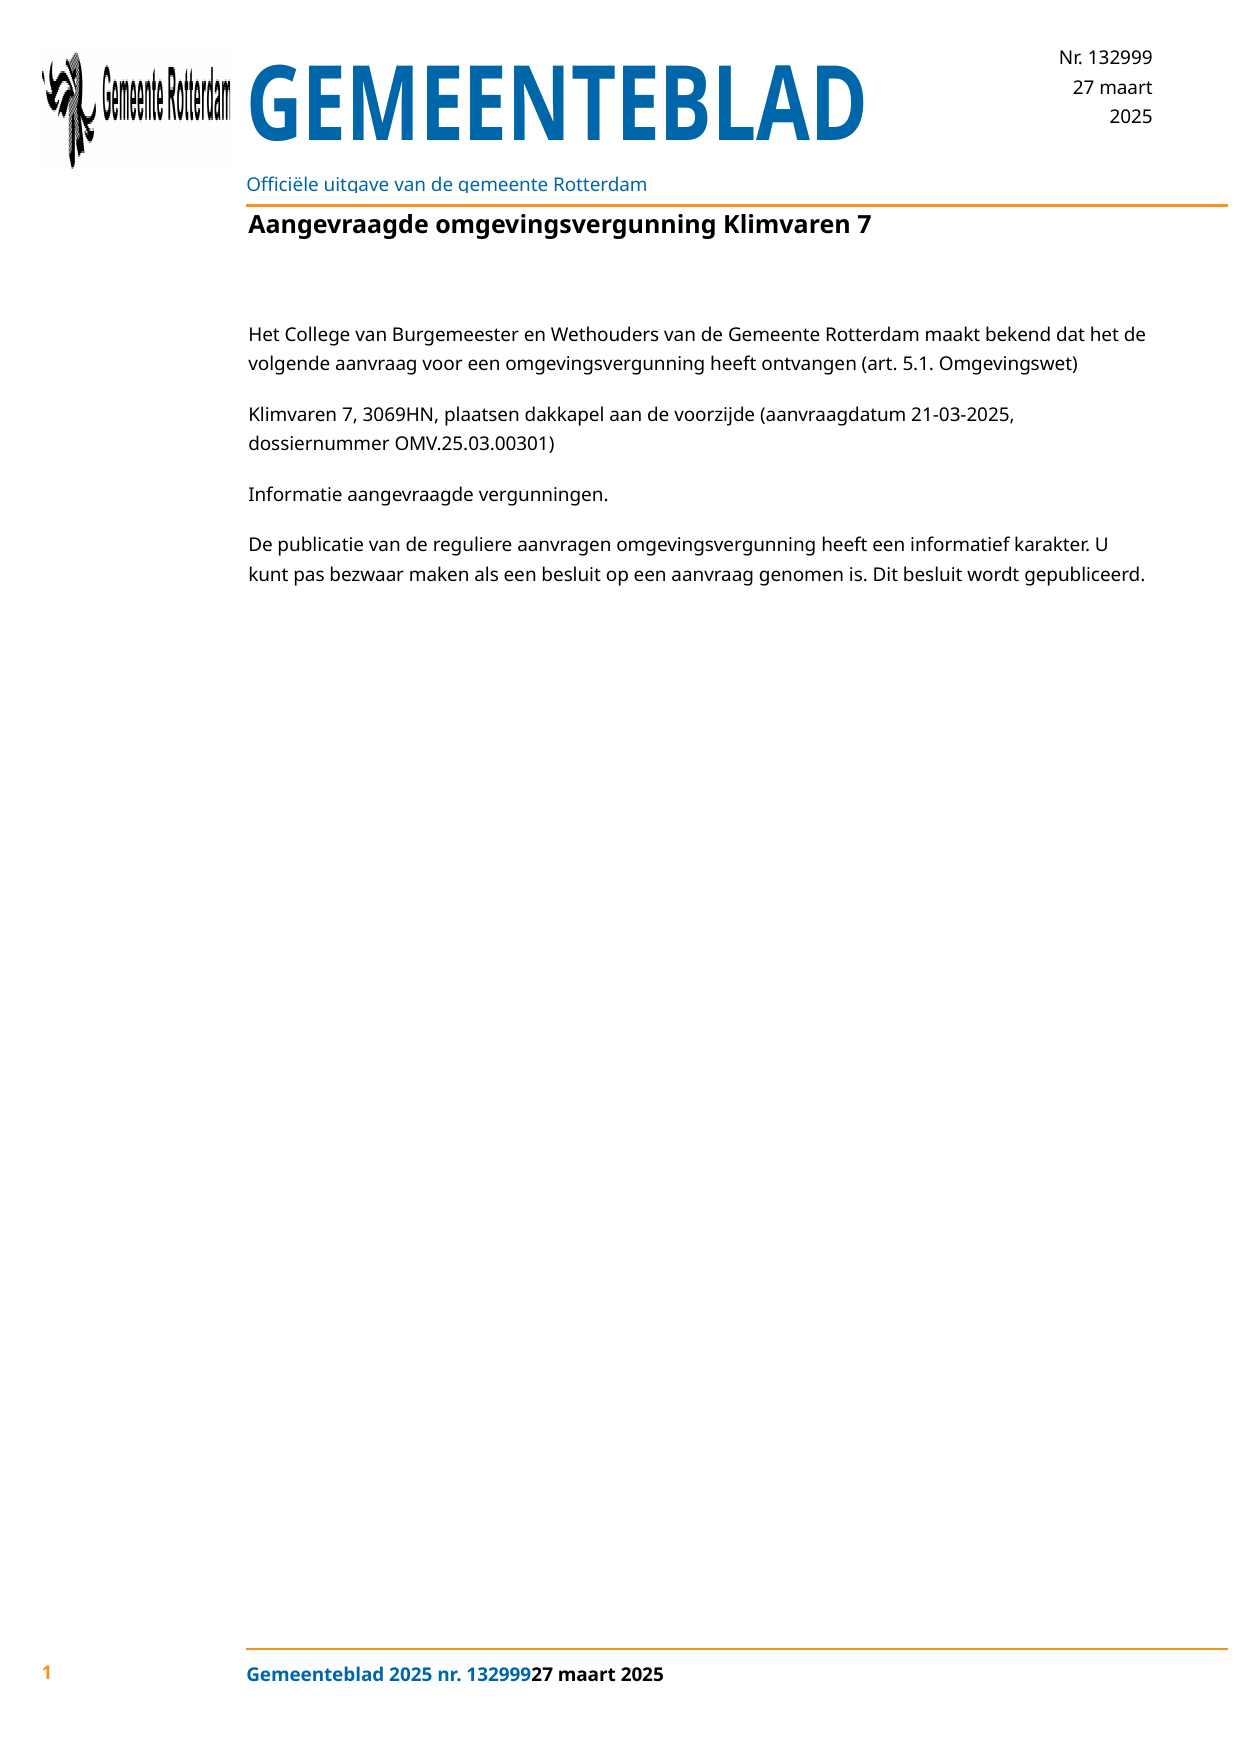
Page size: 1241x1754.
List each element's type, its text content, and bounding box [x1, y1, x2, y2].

text De publicatie van de reguliere aanvragen omgevingsvergunning heeft een informatief karakter. U kunt pas bezwaar maken als een besluit op een aanvraag genomen is. Dit besluit wordt gepubliceerd. [248, 531, 1152, 586]
picture [41, 47, 231, 172]
text Informatie aangevraagde vergunningen. [248, 481, 1152, 506]
text Het College van Burgemeester en Wethouders van de Gemeente Rotterdam maakt bekend dat het de volgende aanvraag voor een omgevingsvergunning heeft ontvangen (art. 5.1. Omgevingswet) [248, 321, 1152, 376]
text Aangevraagde omgevingsvergunning Klimvaren 7 [248, 207, 1152, 241]
text Klimvaren 7, 3069HN, plaatsen dakkapel aan de voorzijde (aanvraagdatum 21-03-2025, dossiernummer OMV.25.03.00301) [248, 401, 1152, 456]
